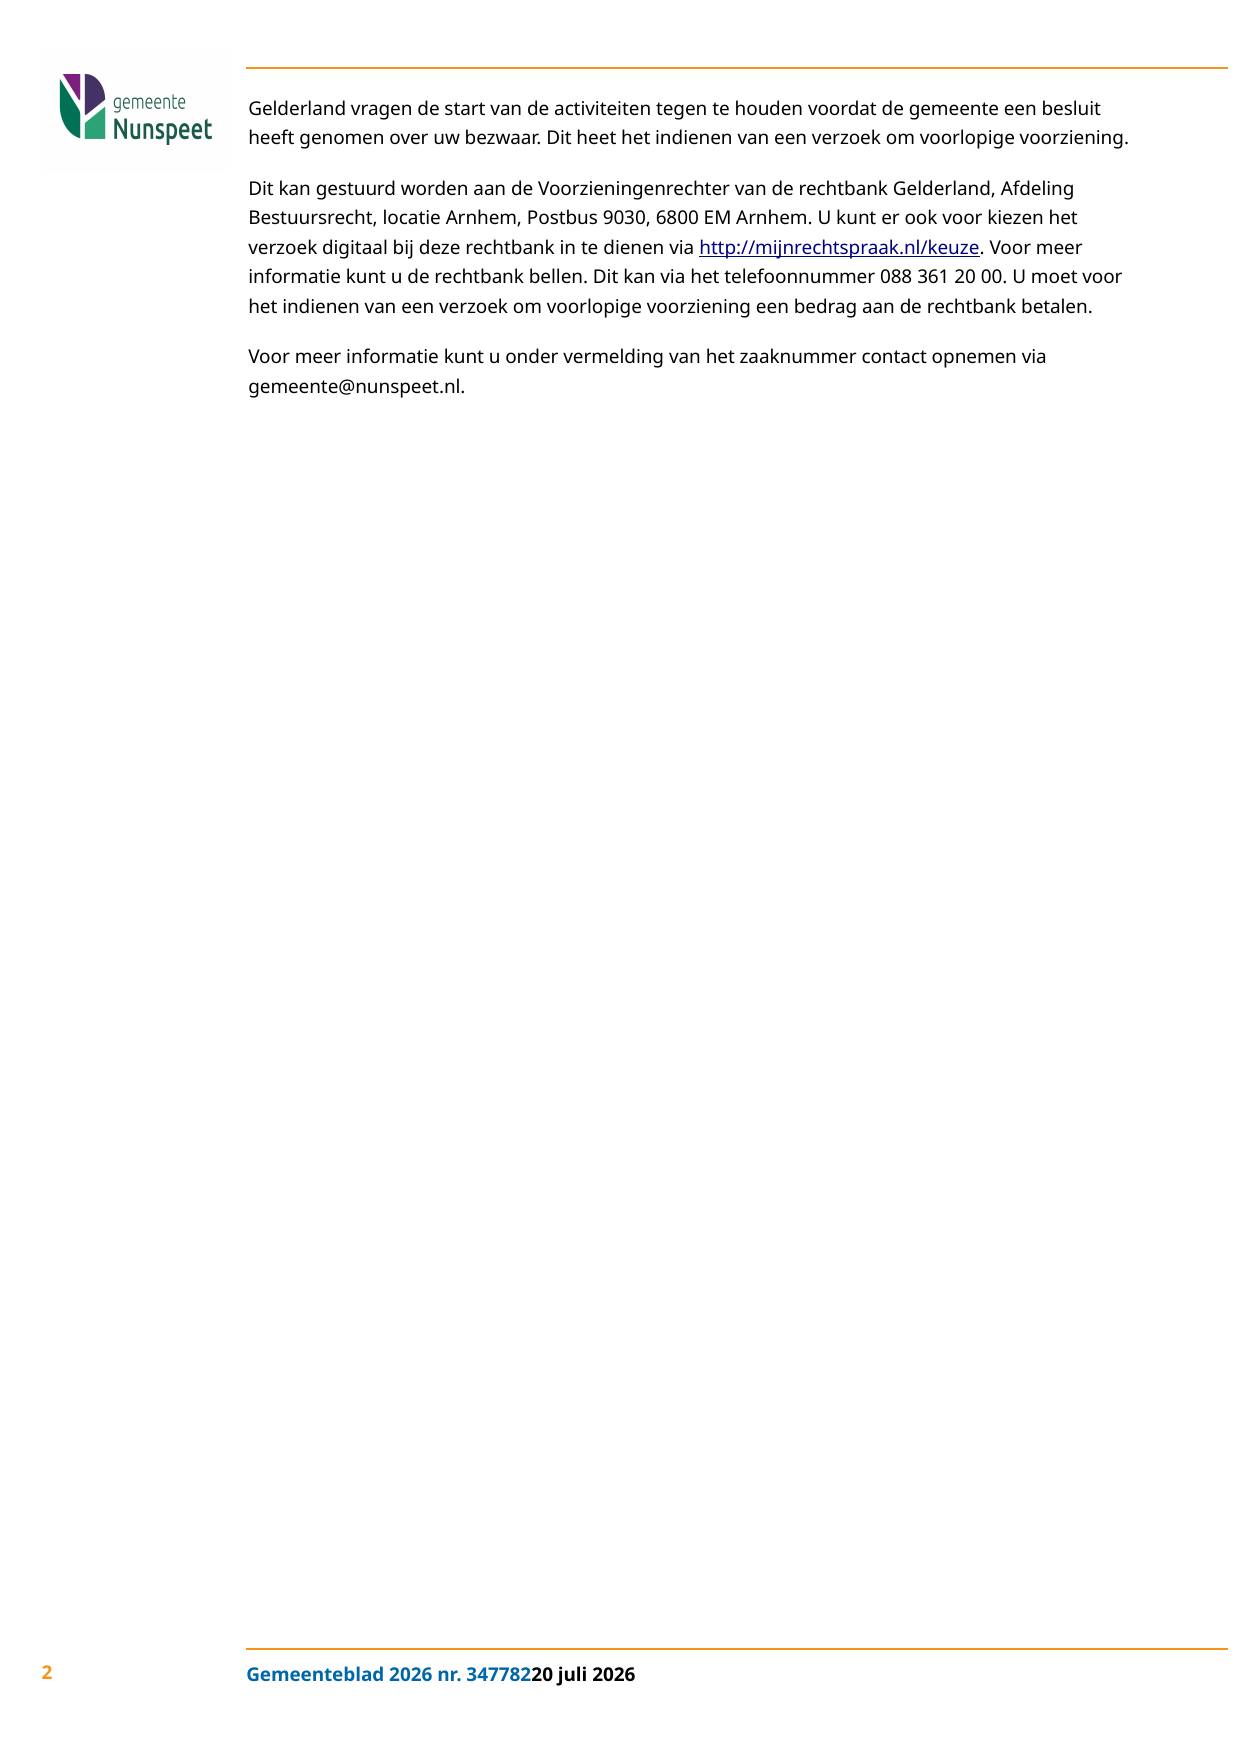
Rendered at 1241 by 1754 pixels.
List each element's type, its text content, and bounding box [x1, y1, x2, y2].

text Gelderland vragen de start van de activiteiten tegen te houden voordat de gemeente een besluit heeft genomen over uw bezwaar. Dit heet het indienen van een verzoek om voorlopige voorziening. [248, 95, 1152, 150]
picture [41, 47, 231, 172]
text Dit kan gestuurd worden aan de Voorzieningenrechter van de rechtbank Gelderland, Afdeling Bestuursrecht, locatie Arnhem, Postbus 9030, 6800 EM Arnhem. U kunt er ook voor kiezen het verzoek digitaal bij deze rechtbank in te dienen via http://mijnrechtspraak.nl/keuze. Voor meer informatie kunt u de rechtbank bellen. Dit kan via het telefoonnummer 088 361 20 00. U moet voor het indienen van een verzoek om voorlopige voorziening een bedrag aan de rechtbank betalen. [248, 175, 1152, 319]
text Voor meer informatie kunt u onder vermelding van het zaaknummer contact opnemen via gemeente@nunspeet.nl. [248, 343, 1152, 399]
